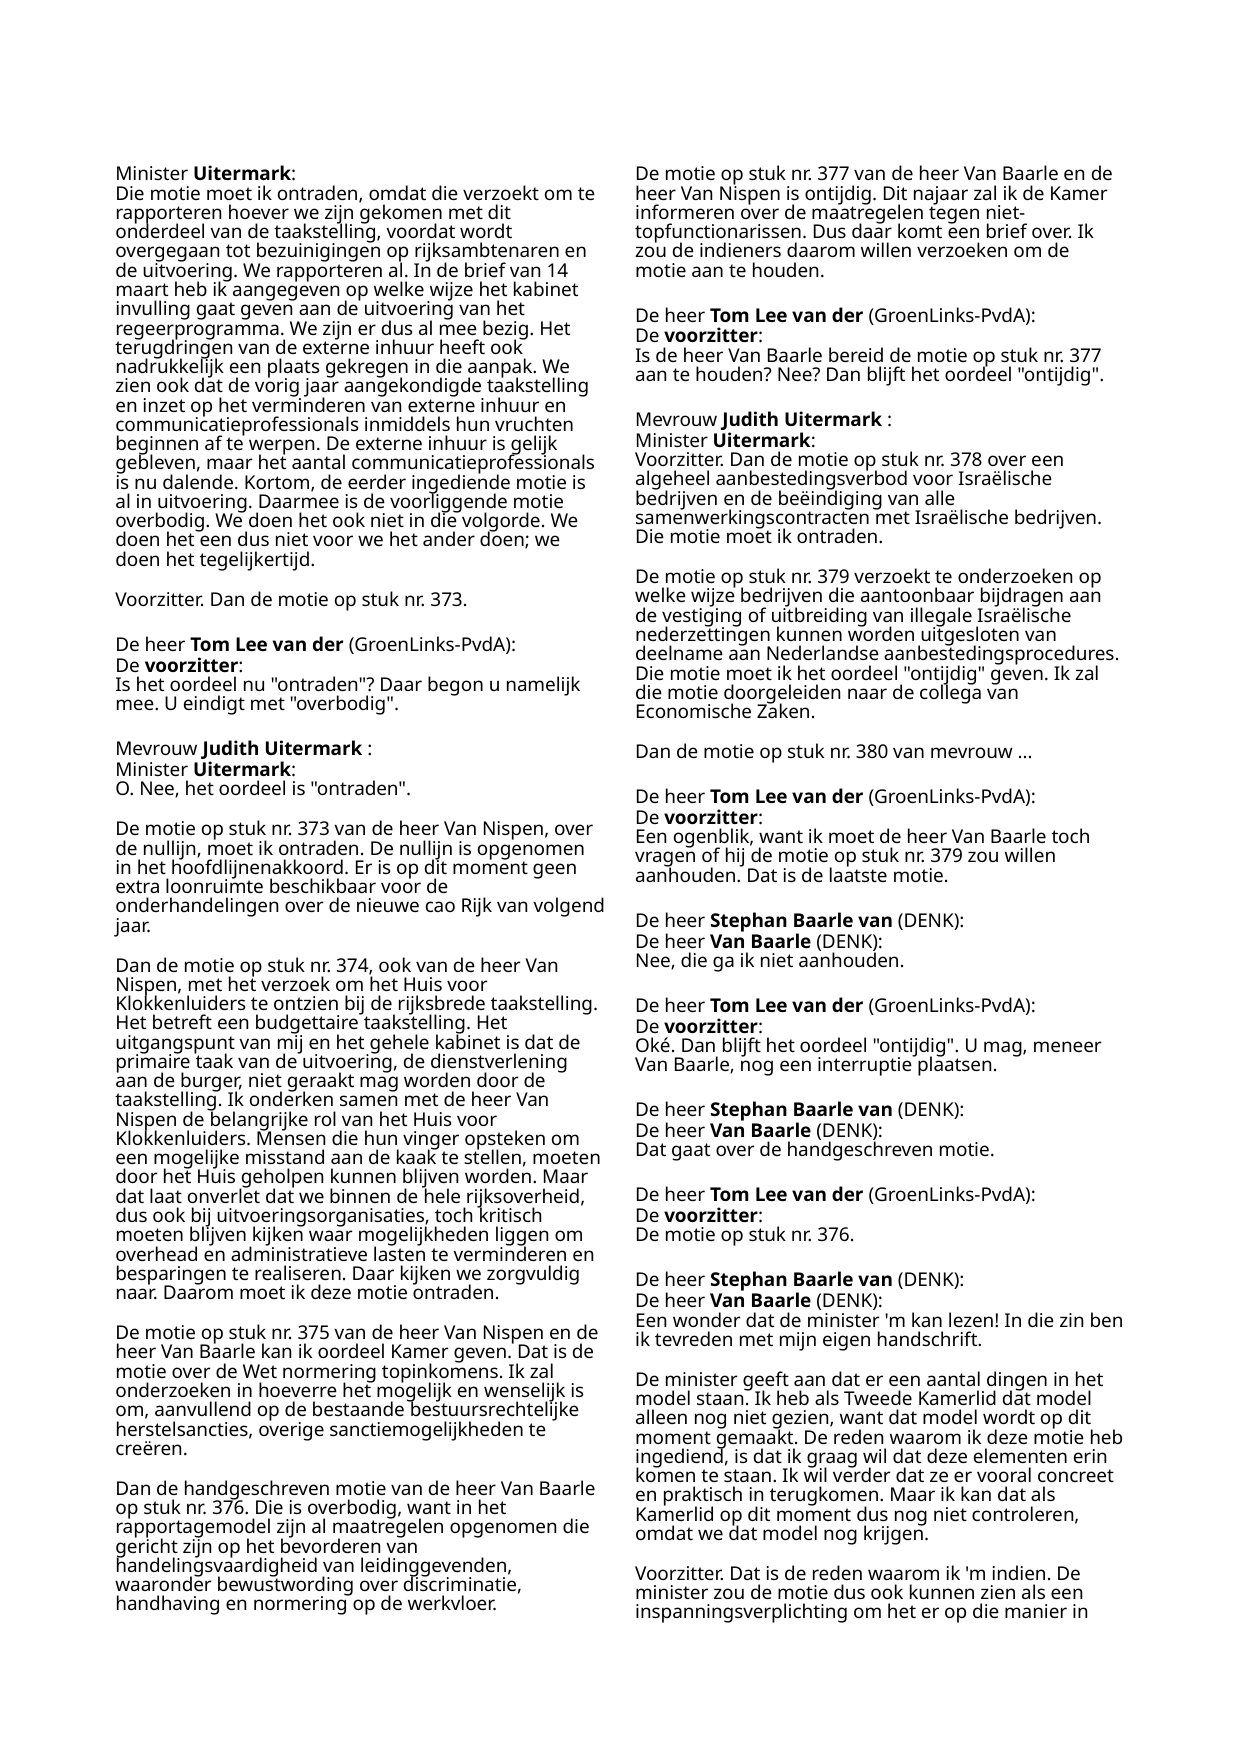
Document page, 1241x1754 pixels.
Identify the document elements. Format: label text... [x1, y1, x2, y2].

text Minister Uitermark: [115, 165, 605, 184]
text Minister Uitermark: [115, 761, 605, 780]
text De heer Tom Lee van der (GroenLinks-PvdA): [115, 631, 605, 657]
text Voorzitter. Dat is de reden waarom ik 'm indien. De minister zou de motie dus ook kunnen zien als een inspanningsverplichting om het er op die manier in [635, 1565, 1125, 1623]
text De heer Tom Lee van der (GroenLinks-PvdA): [635, 302, 1125, 327]
text De heer Tom Lee van der (GroenLinks-PvdA): [635, 1181, 1125, 1207]
text Mevrouw Judith Uitermark : [115, 735, 605, 761]
text De motie op stuk nr. 373 van de heer Van Nispen, over de nullijn, moet ik ontraden. De nullijn is opgenomen in het hoofdlijnenakkoord. Er is op dit moment geen extra loonruimte beschikbaar voor de onderhandelingen over de nieuwe cao Rijk van volgend jaar. [115, 820, 605, 936]
text De heer Tom Lee van der (GroenLinks-PvdA): [635, 783, 1125, 809]
text Voorzitter. Dan de motie op stuk nr. 373. [115, 591, 605, 610]
text De heer Stephan Baarle van (DENK): [635, 1096, 1125, 1122]
text De voorzitter: [635, 327, 1125, 347]
text Een wonder dat de minister 'm kan lezen! In die zin ben ik tevreden met mijn eigen handschrift. [635, 1312, 1125, 1350]
text Dan de motie op stuk nr. 380 van mevrouw … [635, 743, 1125, 762]
text De heer Van Baarle (DENK): [635, 933, 1125, 952]
text De motie op stuk nr. 375 van de heer Van Nispen en de heer Van Baarle kan ik oordeel Kamer geven. Dat is de motie over de Wet normering topinkomens. Ik zal onderzoeken in hoeverre het mogelijk en wenselijk is om, aanvullend op de bestaande bestuursrechtelijke herstelsancties, overige sanctiemogelijkheden te creëren. [115, 1324, 605, 1459]
text De heer Van Baarle (DENK): [635, 1122, 1125, 1141]
text De heer Stephan Baarle van (DENK): [635, 1267, 1125, 1292]
text Een ogenblik, want ik moet de heer Van Baarle toch vragen of hij de motie op stuk nr. 379 zou willen aanhouden. Dat is de laatste motie. [635, 828, 1125, 886]
text De heer Stephan Baarle van (DENK): [635, 907, 1125, 933]
text Minister Uitermark: [635, 432, 1125, 451]
text De minister geeft aan dat er een aantal dingen in het model staan. Ik heb als Tweede Kamerlid dat model alleen nog niet gezien, want dat model wordt op dit moment gemaakt. De reden waarom ik deze motie heb ingediend, is dat ik graag wil dat deze elementen erin komen te staan. Ik wil verder dat ze er vooral concreet en praktisch in terugkomen. Maar ik kan dat als Kamerlid op dit moment dus nog niet controleren, omdat we dat model nog krijgen. [635, 1371, 1125, 1544]
text De voorzitter: [115, 657, 605, 676]
text De motie op stuk nr. 377 van de heer Van Baarle en de heer Van Nispen is ontijdig. Dit najaar zal ik de Kamer informeren over de maatregelen tegen niet-topfunctionarissen. Dus daar komt een brief over. Ik zou de indieners daarom willen verzoeken om de motie aan te houden. [635, 165, 1125, 281]
text O. Nee, het oordeel is "ontraden". [115, 780, 605, 799]
text De voorzitter: [635, 1207, 1125, 1226]
text Is het oordeel nu "ontraden"? Daar begon u namelijk mee. U eindigt met "overbodig". [115, 676, 605, 714]
text Dan de handgeschreven motie van de heer Van Baarle op stuk nr. 376. Die is overbodig, want in het rapportagemodel zijn al maatregelen opgenomen die gericht zijn op het bevorderen van handelingsvaardigheid van leidinggevenden, waaronder bewustwording over discriminatie, handhaving en normering op de werkvloer. [115, 1480, 605, 1615]
text Oké. Dan blijft het oordeel "ontijdig". U mag, meneer Van Baarle, nog een interruptie plaatsen. [635, 1037, 1125, 1076]
text De voorzitter: [635, 809, 1125, 828]
text De heer Van Baarle (DENK): [635, 1292, 1125, 1312]
text Mevrouw Judith Uitermark : [635, 406, 1125, 432]
text Die motie moet ik ontraden, omdat die verzoekt om te rapporteren hoever we zijn gekomen met dit onderdeel van de taakstelling, voordat wordt overgegaan tot bezuinigingen op rijksambtenaren en de uitvoering. We rapporteren al. In de brief van 14 maart heb ik aangegeven op welke wijze het kabinet invulling gaat geven aan de uitvoering van het regeerprogramma. We zijn er dus al mee bezig. Het terugdringen van de externe inhuur heeft ook nadrukkelijk een plaats gekregen in die aanpak. We zien ook dat de vorig jaar aangekondigde taakstelling en inzet op het verminderen van externe inhuur en communicatieprofessionals inmiddels hun vruchten beginnen af te werpen. De externe inhuur is gelijk gebleven, maar het aantal communicatieprofessionals is nu dalende. Kortom, de eerder ingediende motie is al in uitvoering. Daarmee is de voorliggende motie overbodig. We doen het ook niet in die volgorde. We doen het een dus niet voor we het ander doen; we doen het tegelijkertijd. [115, 184, 605, 570]
text De heer Tom Lee van der (GroenLinks-PvdA): [635, 992, 1125, 1018]
text Dat gaat over de handgeschreven motie. [635, 1141, 1125, 1161]
text De motie op stuk nr. 376. [635, 1226, 1125, 1246]
text Is de heer Van Baarle bereid de motie op stuk nr. 377 aan te houden? Nee? Dan blijft het oordeel "ontijdig". [635, 347, 1125, 385]
text Dan de motie op stuk nr. 374, ook van de heer Van Nispen, met het verzoek om het Huis voor Klokkenluiders te ontzien bij de rijksbrede taakstelling. Het betreft een budgettaire taakstelling. Het uitgangspunt van mij en het gehele kabinet is dat de primaire taak van de uitvoering, de dienstverlening aan de burger, niet geraakt mag worden door de taakstelling. Ik onderken samen met de heer Van Nispen de belangrijke rol van het Huis voor Klokkenluiders. Mensen die hun vinger opsteken om een mogelijke misstand aan de kaak te stellen, moeten door het Huis geholpen kunnen blijven worden. Maar dat laat onverlet dat we binnen de hele rijksoverheid, dus ook bij uitvoeringsorganisaties, toch kritisch moeten blijven kijken waar mogelijkheden liggen om overhead en administratieve lasten te verminderen en besparingen te realiseren. Daar kijken we zorgvuldig naar. Daarom moet ik deze motie ontraden. [115, 957, 605, 1303]
text Nee, die ga ik niet aanhouden. [635, 952, 1125, 971]
text De motie op stuk nr. 379 verzoekt te onderzoeken op welke wijze bedrijven die aantoonbaar bijdragen aan de vestiging of uitbreiding van illegale Israëlische nederzettingen kunnen worden uitgesloten van deelname aan Nederlandse aanbestedingsprocedures. Die motie moet ik het oordeel "ontijdig" geven. Ik zal die motie doorgeleiden naar de collega van Economische Zaken. [635, 568, 1125, 722]
text Voorzitter. Dan de motie op stuk nr. 378 over een algeheel aanbestedingsverbod voor Israëlische bedrijven en de beëindiging van alle samenwerkingscontracten met Israëlische bedrijven. Die motie moet ik ontraden. [635, 451, 1125, 547]
text De voorzitter: [635, 1018, 1125, 1037]
